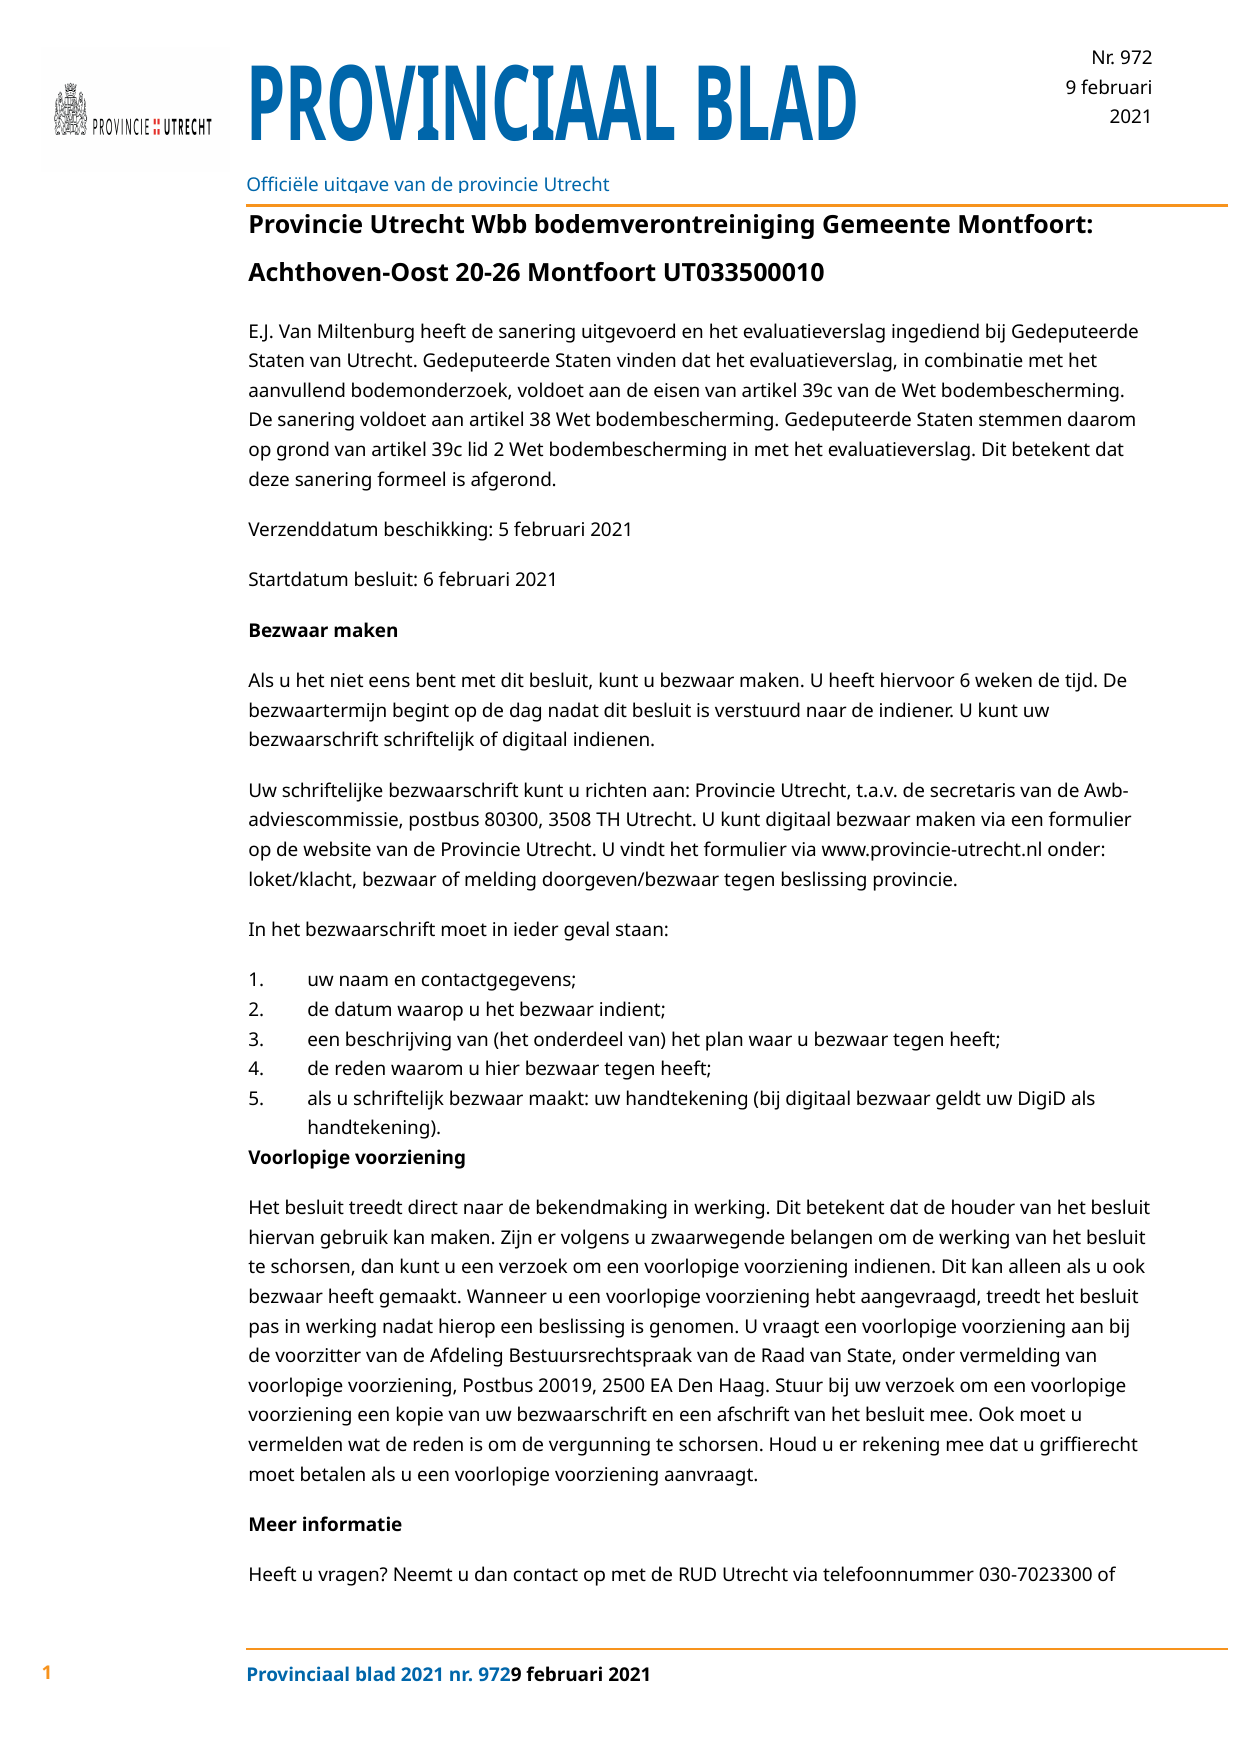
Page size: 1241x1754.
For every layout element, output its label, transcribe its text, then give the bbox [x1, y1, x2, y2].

text Verzenddatum beschikking: 5 februari 2021 [248, 516, 1152, 542]
text Als u het niet eens bent met dit besluit, kunt u bezwaar maken. U heeft hiervoor 6 weken de tijd. De bezwaartermijn begint op de dag nadat dit besluit is verstuurd naar de indiener. U kunt uw bezwaarschrift schriftelijk of digitaal indienen. [248, 667, 1152, 752]
text Provincie Utrecht Wbb bodemverontreiniging Gemeente Montfoort: Achthoven-Oost 20-26 Montfoort UT033500010 [248, 207, 1152, 288]
picture [41, 47, 231, 172]
text E.J. Van Miltenburg heeft de sanering uitgevoerd en het evaluatieverslag ingediend bij Gedeputeerde Staten van Utrecht. Gedeputeerde Staten vinden dat het evaluatieverslag, in combinatie met het aanvullend bodemonderzoek, voldoet aan de eisen van artikel 39c van de Wet bodembescherming. De sanering voldoet aan artikel 38 Wet bodembescherming. Gedeputeerde Staten stemmen daarom op grond van artikel 39c lid 2 Wet bodembescherming in met het evaluatieverslag. Dit betekent dat deze sanering formeel is afgerond. [248, 318, 1152, 492]
text Voorlopige voorziening [248, 1144, 1152, 1170]
list uw naam en contactgegevens; [248, 967, 1152, 992]
text In het bezwaarschrift moet in ieder geval staan: [248, 916, 1152, 942]
text Bezwaar maken [248, 617, 1152, 643]
text Heeft u vragen? Neemt u dan contact op met de RUD Utrecht via telefoonnummer 030-7023300 of [248, 1562, 1152, 1587]
text Uw schriftelijke bezwaarschrift kunt u richten aan: Provincie Utrecht, t.a.v. de secretaris van de Awb-adviescommissie, postbus 80300, 3508 TH Utrecht. U kunt digitaal bezwaar maken via een formulier op de website van de Provincie Utrecht. U vindt het formulier via www.provincie-utrecht.nl onder: loket/klacht, bezwaar of melding doorgeven/bezwaar tegen beslissing provincie. [248, 777, 1152, 892]
list als u schriftelijk bezwaar maakt: uw handtekening (bij digitaal bezwaar geldt uw DigiD als handtekening). [248, 1085, 1152, 1140]
list de datum waarop u het bezwaar indient; [248, 996, 1152, 1022]
list een beschrijving van (het onderdeel van) het plan waar u bezwaar tegen heeft; [248, 1026, 1152, 1052]
text Startdatum besluit: 6 februari 2021 [248, 567, 1152, 592]
text Meer informatie [248, 1511, 1152, 1537]
list de reden waarom u hier bezwaar tegen heeft; [248, 1055, 1152, 1081]
text Het besluit treedt direct naar de bekendmaking in werking. Dit betekent dat de houder van het besluit hiervan gebruik kan maken. Zijn er volgens u zwaarwegende belangen om de werking van het besluit te schorsen, dan kunt u een verzoek om een voorlopige voorziening indienen. Dit kan alleen als u ook bezwaar heeft gemaakt. Wanneer u een voorlopige voorziening hebt aangevraagd, treedt het besluit pas in werking nadat hierop een beslissing is genomen. U vraagt een voorlopige voorziening aan bij de voorzitter van de Afdeling Bestuursrechtspraak van de Raad van State, onder vermelding van voorlopige voorziening, Postbus 20019, 2500 EA Den Haag. Stuur bij uw verzoek om een voorlopige voorziening een kopie van uw bezwaarschrift en een afschrift van het besluit mee. Ook moet u vermelden wat de reden is om de vergunning te schorsen. Houd u er rekening mee dat u griffierecht moet betalen als u een voorlopige voorziening aanvraagt. [248, 1194, 1152, 1487]
